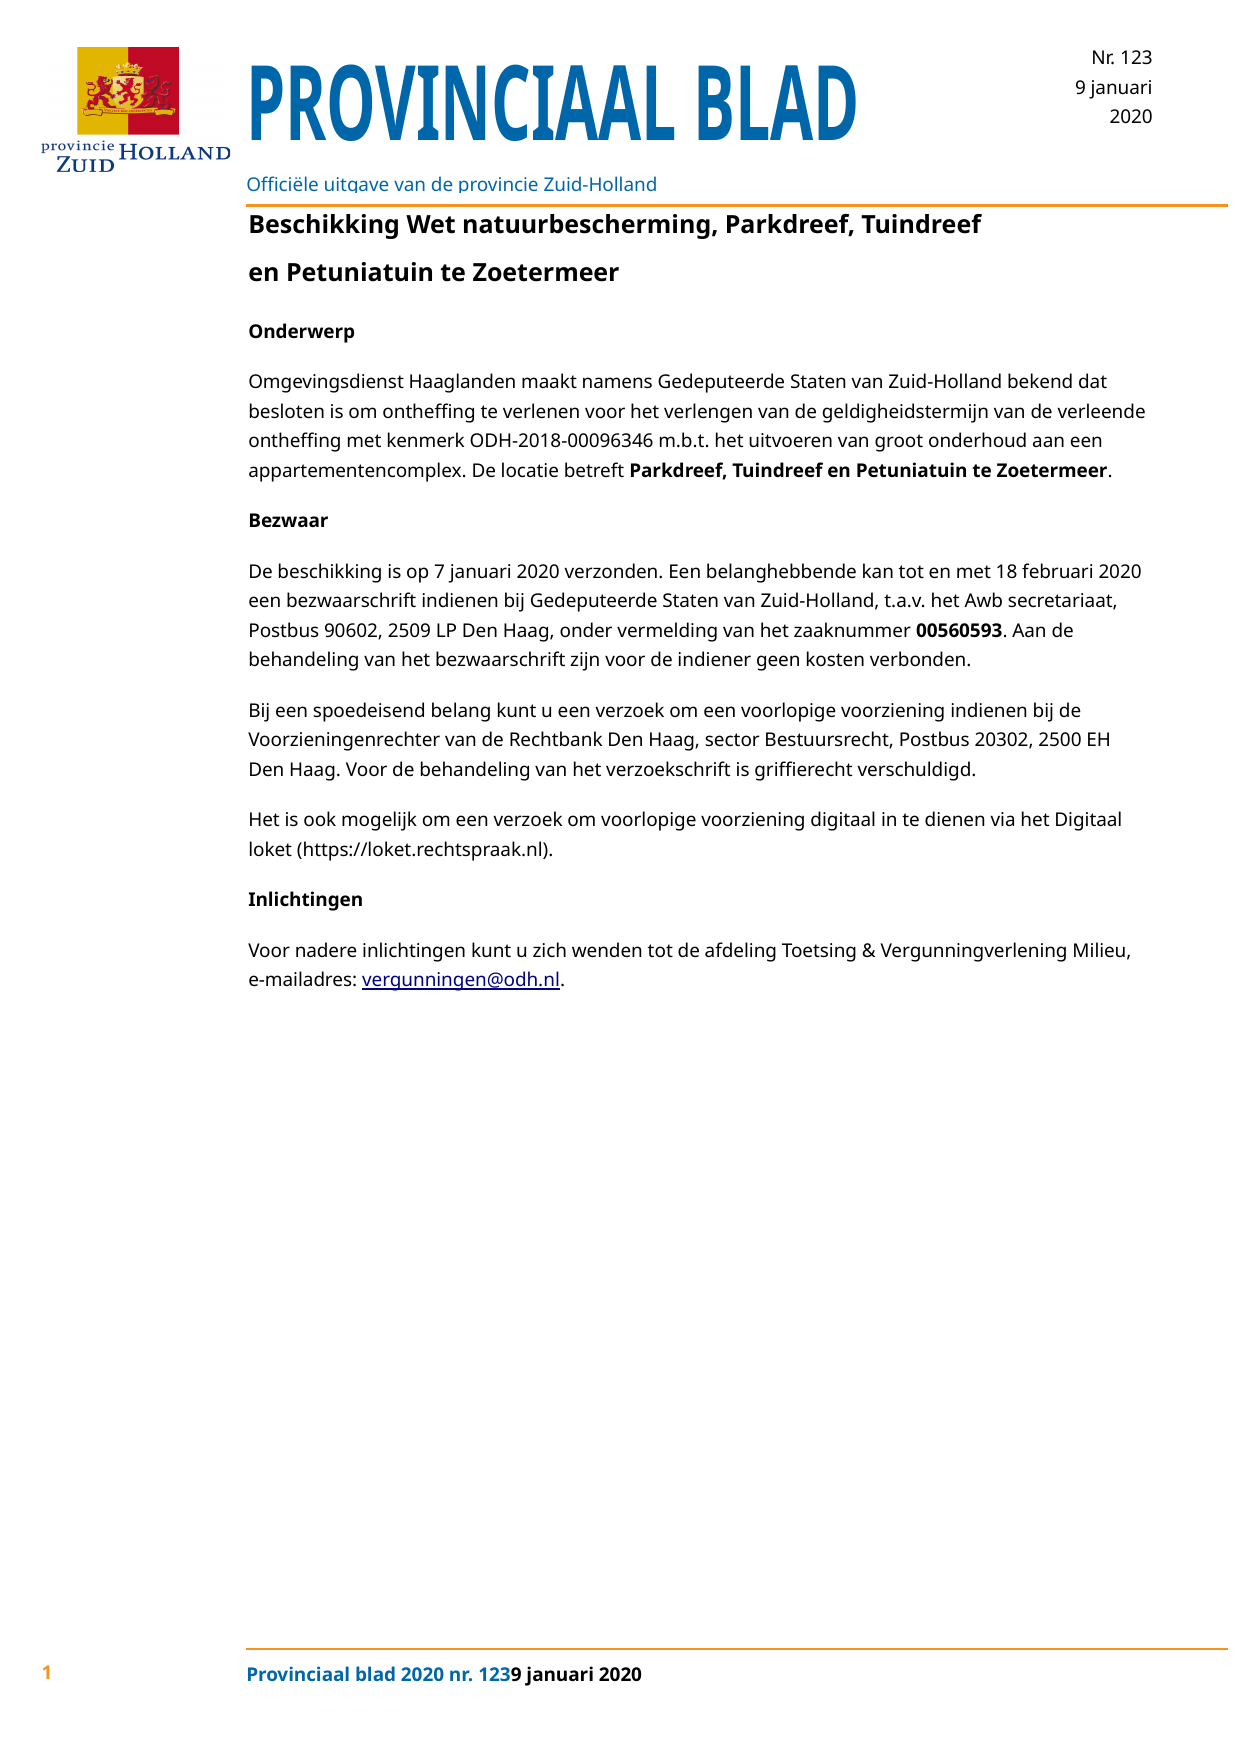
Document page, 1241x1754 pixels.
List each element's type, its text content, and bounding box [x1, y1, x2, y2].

text Voor nadere inlichtingen kunt u zich wenden tot de afdeling Toetsing & Vergunningverlening Milieu, e-mailadres: vergunningen@odh.nl. [248, 937, 1152, 992]
text Inlichtingen [248, 887, 1152, 912]
text De beschikking is op 7 januari 2020 verzonden. Een belanghebbende kan tot en met 18 februari 2020 een bezwaarschrift indienen bij Gedeputeerde Staten van Zuid-Holland, t.a.v. het Awb secretariaat, Postbus 90602, 2509 LP Den Haag, onder vermelding van het zaaknummer 00560593. Aan de behandeling van het bezwaarschrift zijn voor de indiener geen kosten verbonden. [248, 558, 1152, 672]
text Omgevingsdienst Haaglanden maakt namens Gedeputeerde Staten van Zuid-Holland bekend dat besloten is om ontheffing te verlenen voor het verlengen van de geldigheidstermijn van de verleende ontheffing met kenmerk ODH-2018-00096346 m.b.t. het uitvoeren van groot onderhoud aan een appartementencomplex. De locatie betreft Parkdreef, Tuindreef en Petuniatuin te Zoetermeer. [248, 368, 1152, 483]
text Beschikking Wet natuurbescherming, Parkdreef, Tuindreef en Petuniatuin te Zoetermeer [248, 207, 1152, 288]
text Bij een spoedeisend belang kunt u een verzoek om een voorlopige voorziening indienen bij de Voorzieningenrechter van de Rechtbank Den Haag, sector Bestuursrecht, Postbus 20302, 2500 EH Den Haag. Voor de behandeling van het verzoekschrift is griffierecht verschuldigd. [248, 697, 1152, 782]
text Onderwerp [248, 318, 1152, 344]
picture [41, 47, 231, 172]
text Het is ook mogelijk om een verzoek om voorlopige voorziening digitaal in te dienen via het Digitaal loket (https://loket.rechtspraak.nl). [248, 807, 1152, 862]
text Bezwaar [248, 507, 1152, 533]
